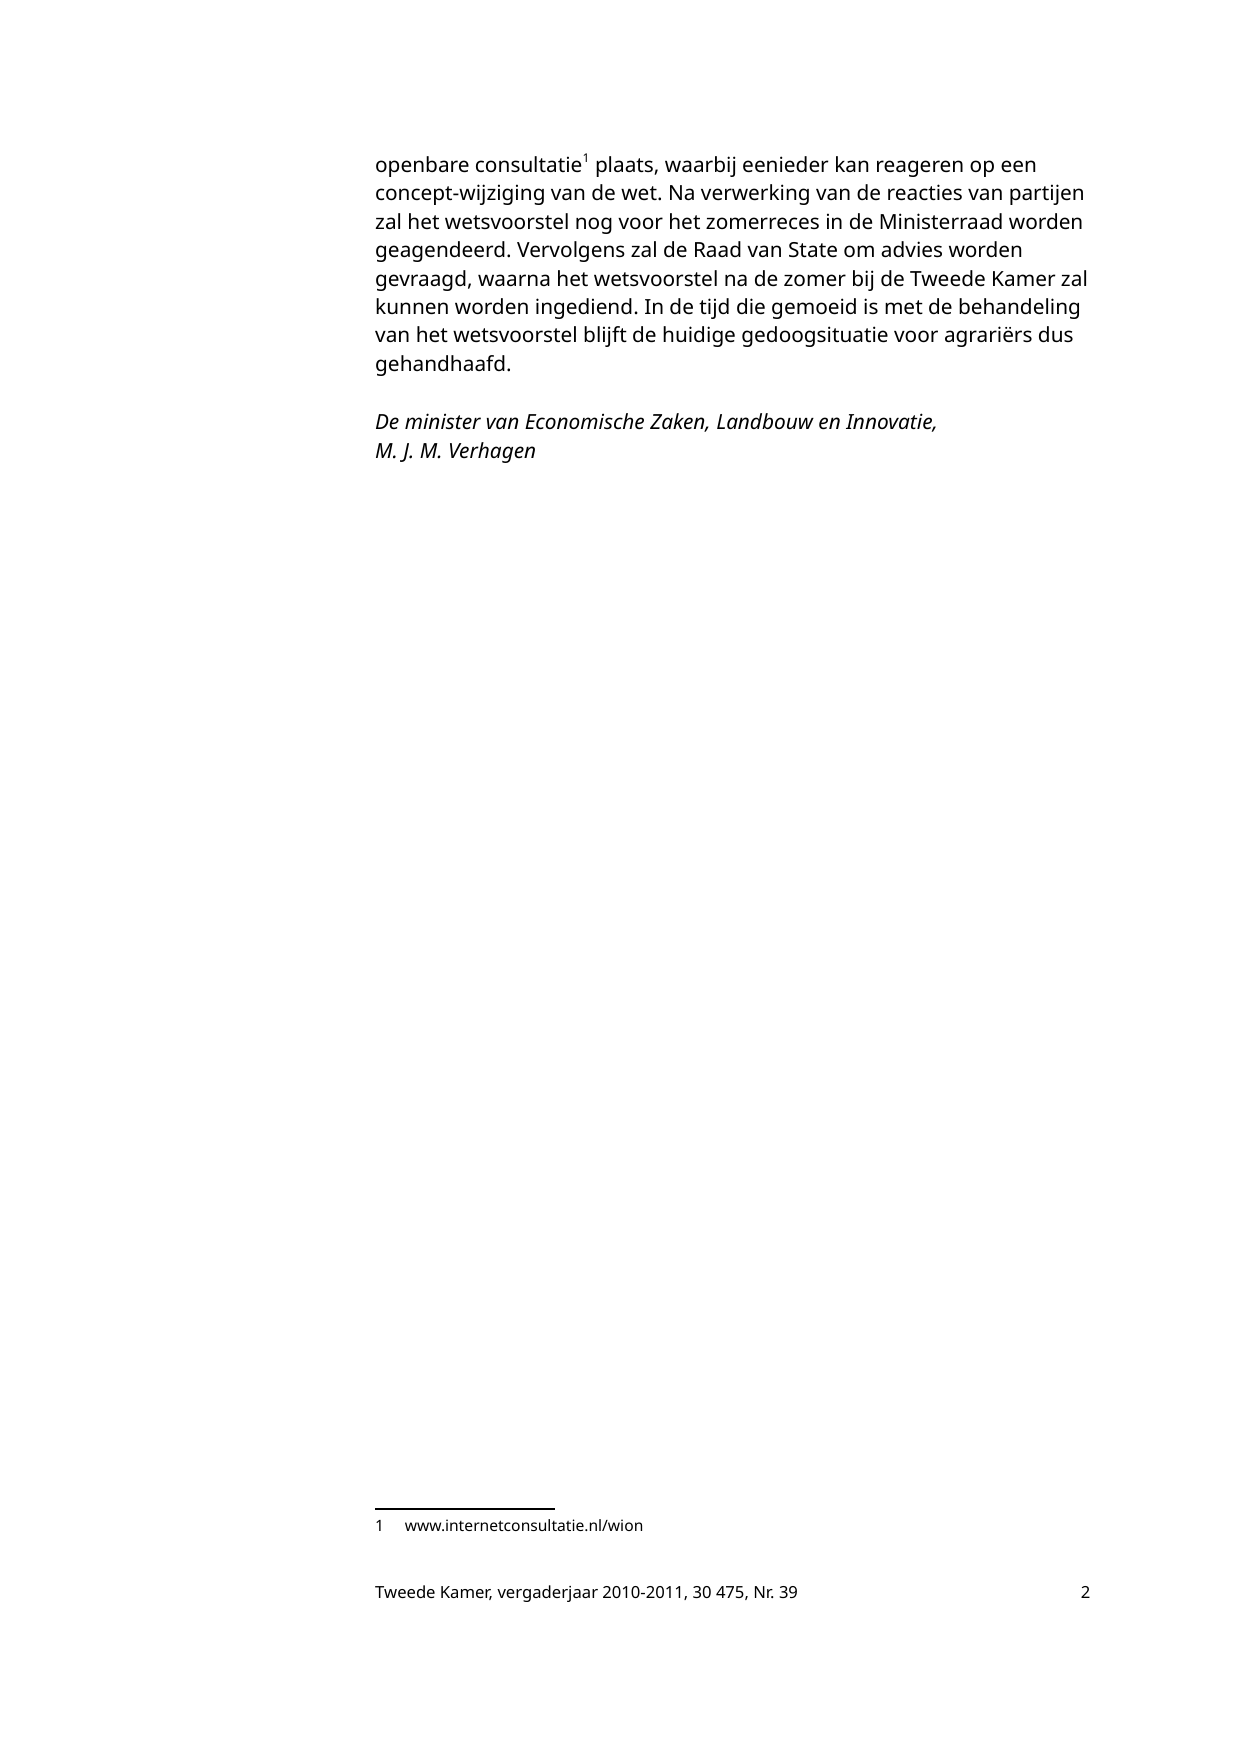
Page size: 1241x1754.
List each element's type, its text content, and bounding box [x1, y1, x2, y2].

text De minister van Economische Zaken, Landbouw en Innovatie, [375, 407, 1090, 436]
text www.internetconsultatie.nl/wion [375, 1508, 1090, 1536]
text M. J. M. Verhagen [375, 436, 1090, 464]
text openbare consultatie plaats, waarbij eenieder kan reageren op een concept-wijziging van de wet. Na verwerking van de reacties van partijen zal het wetsvoorstel nog voor het zomerreces in de Ministerraad worden geagendeerd. Vervolgens zal de Raad van State om advies worden gevraagd, waarna het wetsvoorstel na de zomer bij de Tweede Kamer zal kunnen worden ingediend. In de tijd die gemoeid is met de behandeling van het wetsvoorstel blijft de huidige gedoogsituatie voor agrariërs dus gehandhaafd. [375, 150, 1090, 377]
